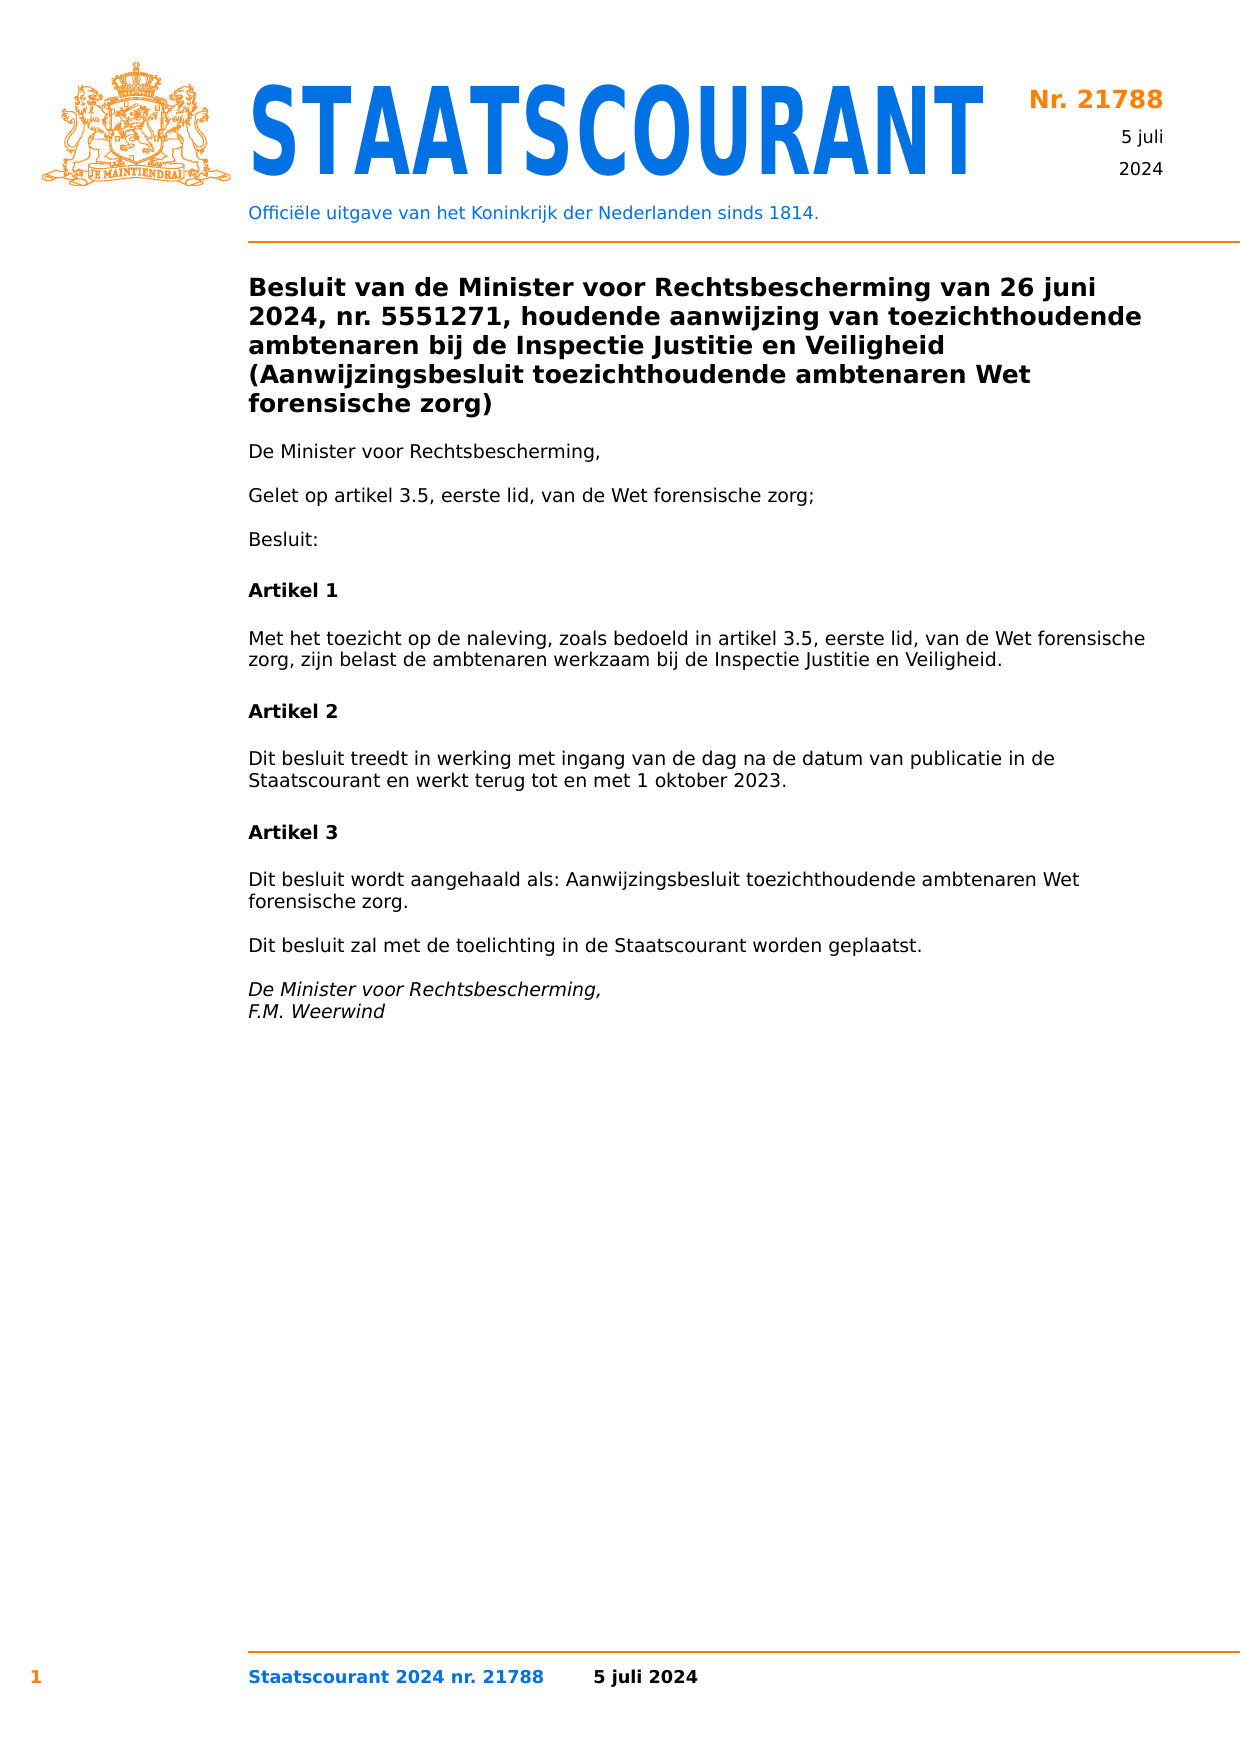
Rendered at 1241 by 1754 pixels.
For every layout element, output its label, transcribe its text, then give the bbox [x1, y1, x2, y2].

table_header Nr. 21788 [998, 62, 1240, 121]
text Dit besluit treedt in werking met ingang van de dag na de datum van publicatie in de Staatscourant en werkt terug tot en met 1 oktober 2023. [248, 748, 1163, 792]
text Dit besluit zal met de toelichting in de Staatscourant worden geplaatst. [248, 935, 1163, 957]
subtitle Artikel 2 [248, 701, 1163, 723]
text Met het toezicht op de naleving, zoals bedoeld in artikel 3.5, eerste lid, van de Wet forensische zorg, zijn belast de ambtenaren werkzaam bij de Inspectie Justitie en Veiligheid. [248, 627, 1163, 671]
subtitle Besluit van de Minister voor Rechtsbescherming van 26 juni 2024, nr. 5551271, houdende aanwijzing van toezichthoudende ambtenaren bij de Inspectie Justitie en Veiligheid (Aanwijzingsbesluit toezichthoudende ambtenaren Wet forensische zorg) [248, 273, 1163, 419]
text De Minister voor Rechtsbescherming, [248, 441, 1163, 463]
text Dit besluit wordt aangehaald als: Aanwijzingsbesluit toezichthoudende ambtenaren Wet forensische zorg. [248, 869, 1163, 913]
text Gelet op artikel 3.5, eerste lid, van de Wet forensische zorg; [248, 484, 1163, 507]
subtitle Artikel 3 [248, 822, 1163, 844]
table_cell 5 juli [998, 121, 1240, 153]
picture [41, 62, 231, 186]
subtitle Artikel 1 [248, 580, 1163, 602]
text De Minister voor Rechtsbescherming, F.M. Weerwind [248, 979, 1163, 1023]
table_header STAATSCOURANT [248, 62, 998, 203]
text Besluit: [248, 528, 1163, 550]
table_header [25, 62, 248, 241]
table_cell 2024 [998, 153, 1240, 203]
table_cell Officiële uitgave van het Koninkrijk der Nederlanden sinds 1814. [248, 203, 1240, 241]
